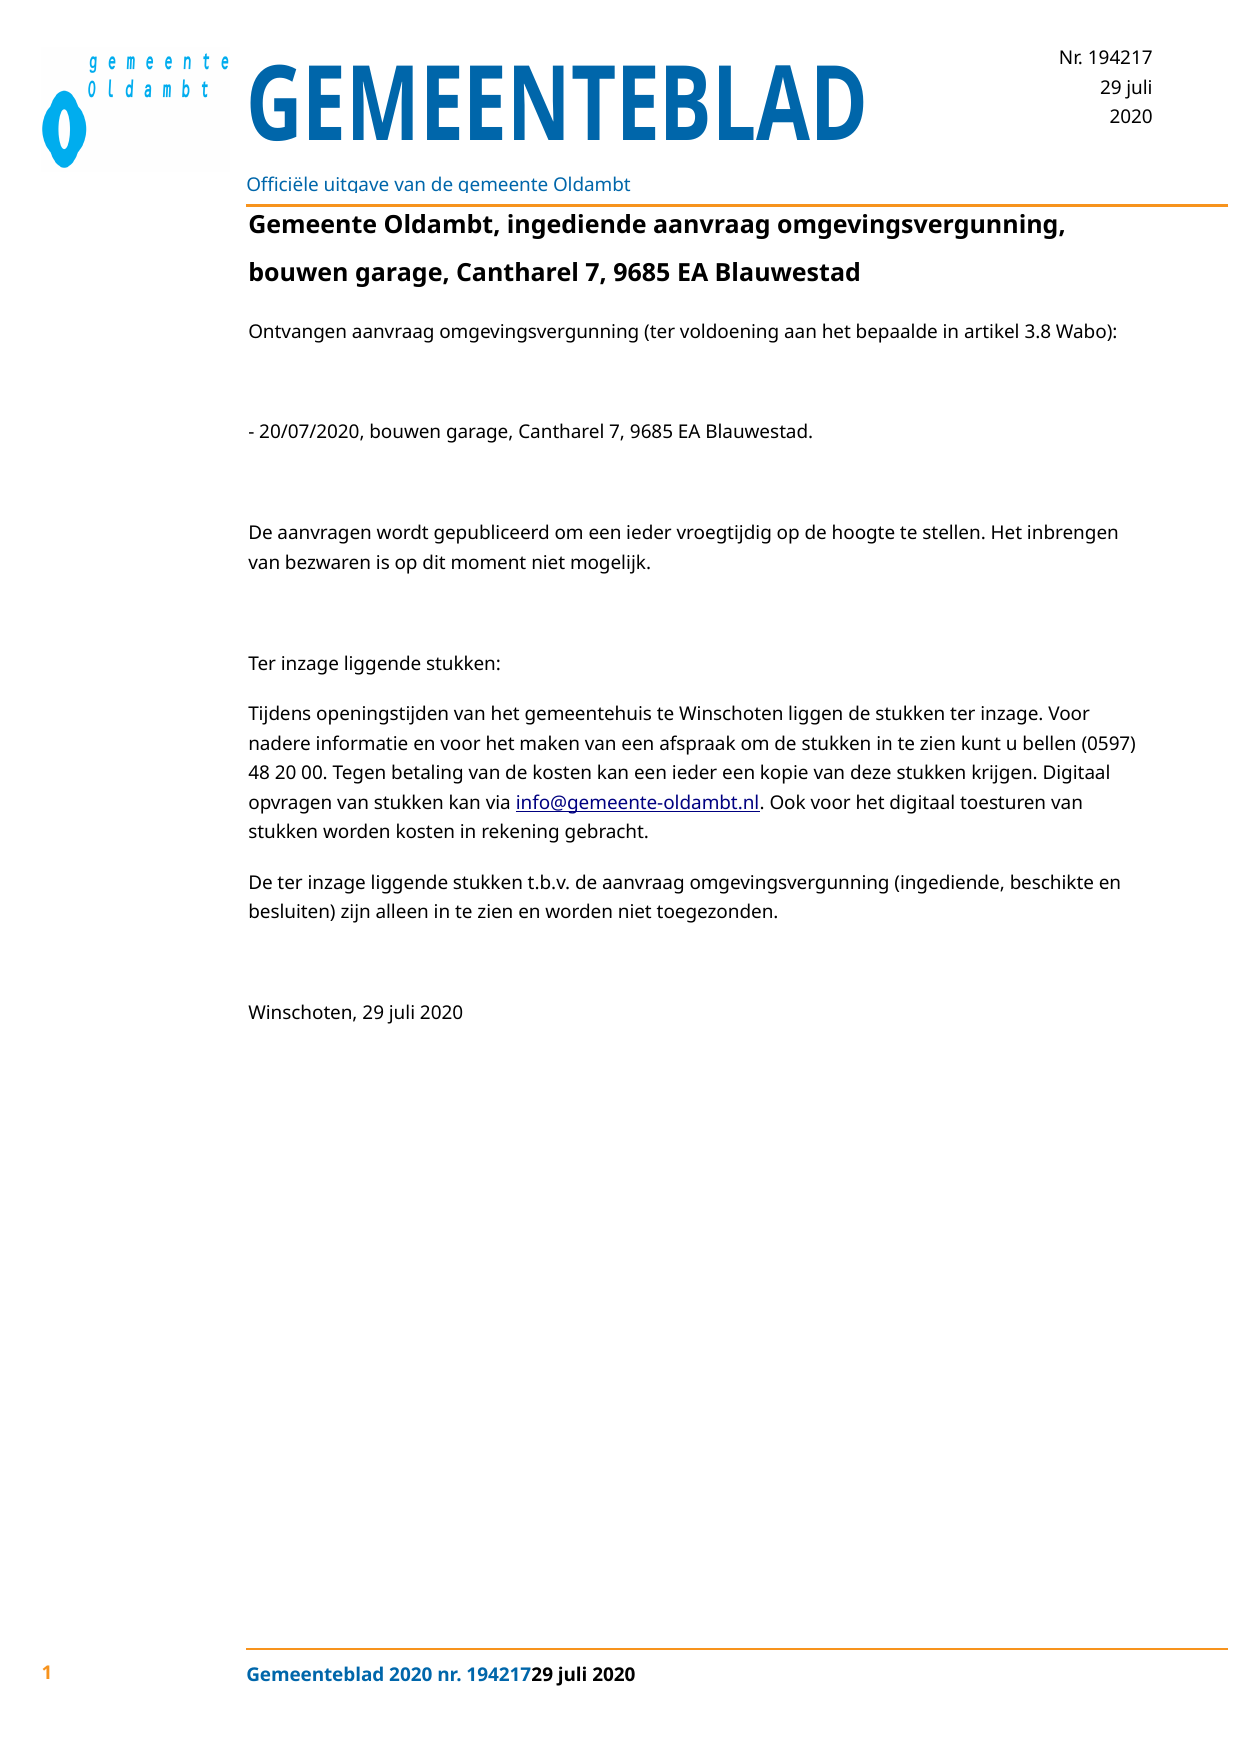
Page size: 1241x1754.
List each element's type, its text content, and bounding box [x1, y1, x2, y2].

text - 20/07/2020, bouwen garage, Cantharel 7, 9685 EA Blauwestad. [248, 419, 1152, 444]
text De aanvragen wordt gepubliceerd om een ieder vroegtijdig op de hoogte te stellen. Het inbrengen van bezwaren is op dit moment niet mogelijk. [248, 519, 1152, 575]
picture [41, 47, 231, 172]
text Gemeente Oldambt, ingediende aanvraag omgevingsvergunning, bouwen garage, Cantharel 7, 9685 EA Blauwestad [248, 207, 1152, 288]
text Ontvangen aanvraag omgevingsvergunning (ter voldoening aan het bepaalde in artikel 3.8 Wabo): [248, 318, 1152, 344]
text De ter inzage liggende stukken t.b.v. de aanvraag omgevingsvergunning (ingediende, beschikte en besluiten) zijn alleen in te zien en worden niet toegezonden. [248, 869, 1152, 924]
text Winschoten, 29 juli 2020 [248, 999, 1152, 1025]
text Tijdens openingstijden van het gemeentehuis te Winschoten liggen de stukken ter inzage. Voor nadere informatie en voor het maken van een afspraak om de stukken in te zien kunt u bellen (0597) 48 20 00. Tegen betaling van de kosten kan een ieder een kopie van deze stukken krijgen. Digitaal opvragen van stukken kan via info@gemeente-oldambt.nl. Ook voor het digitaal toesturen van stukken worden kosten in rekening gebracht. [248, 700, 1152, 844]
text Ter inzage liggende stukken: [248, 650, 1152, 676]
